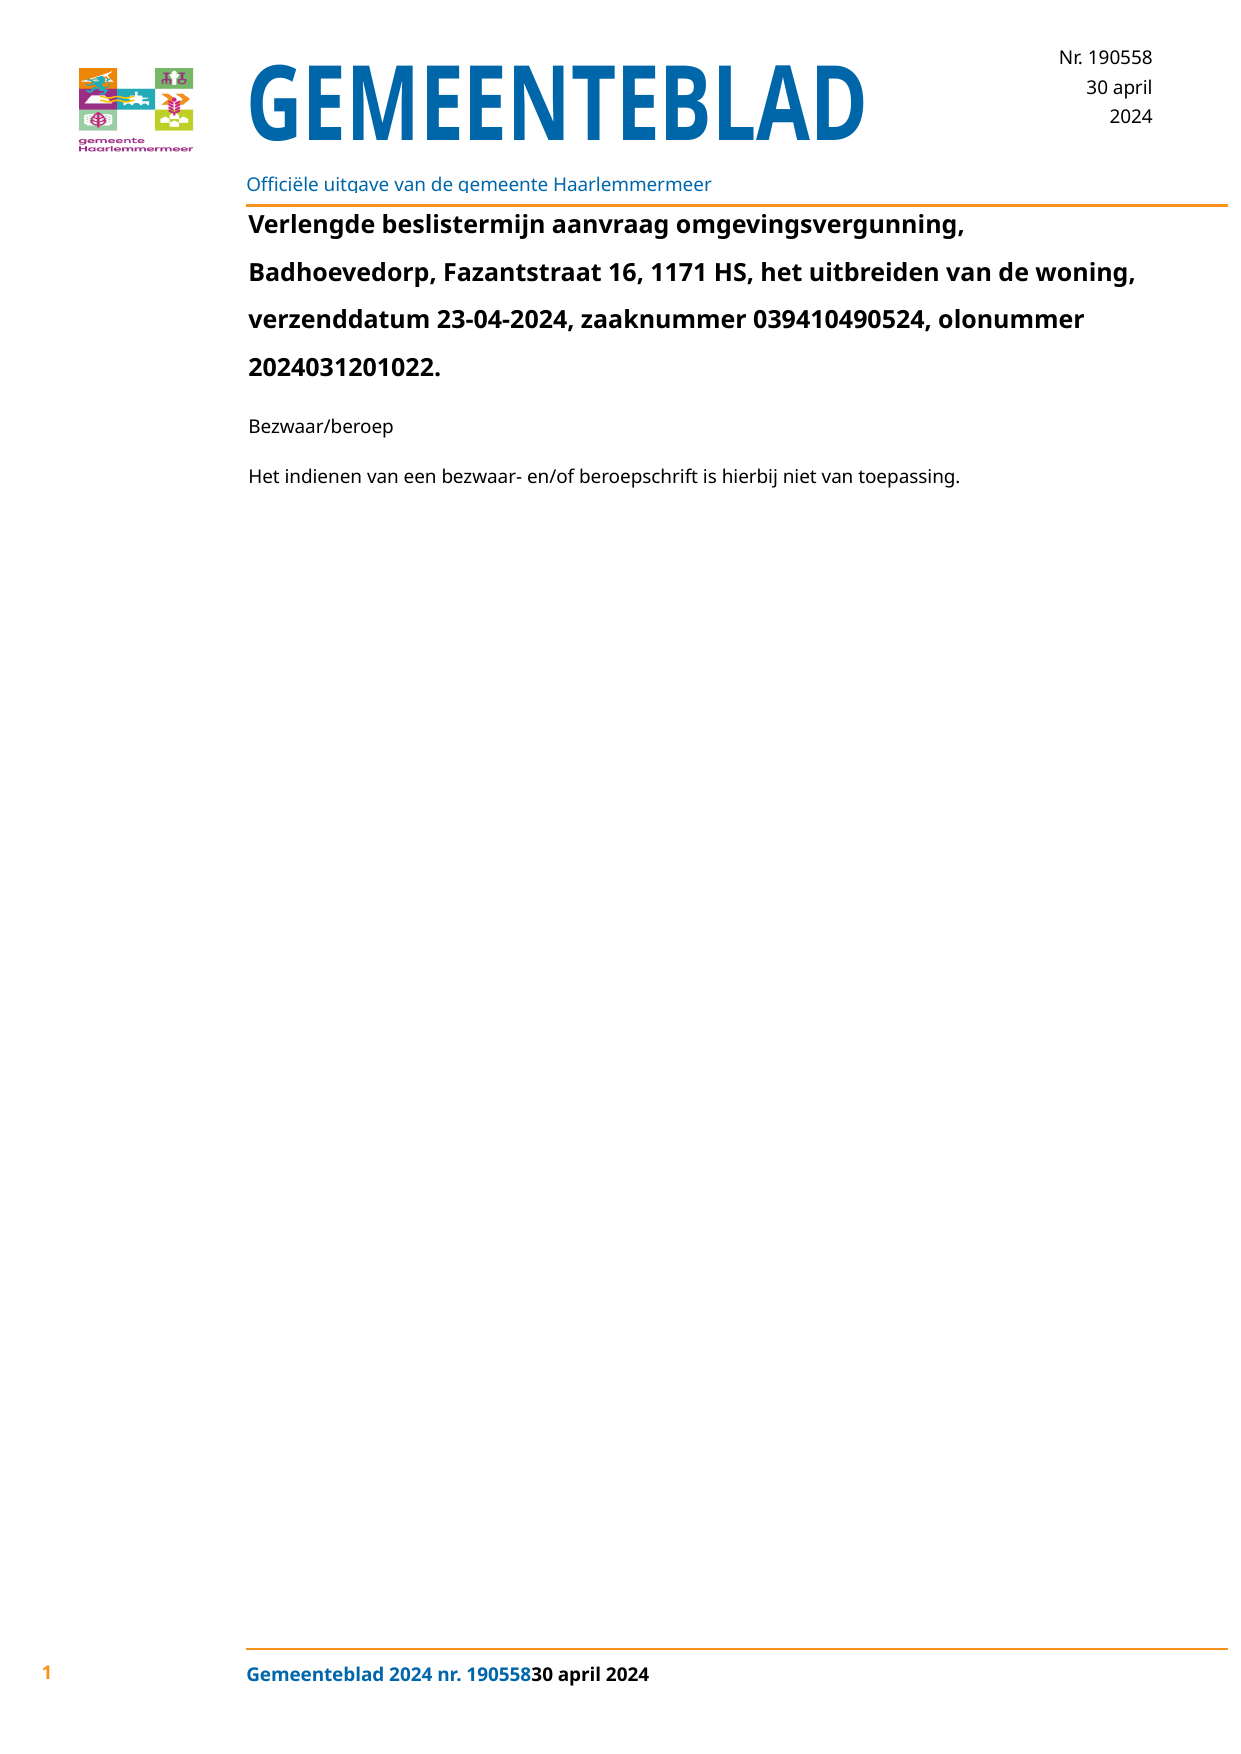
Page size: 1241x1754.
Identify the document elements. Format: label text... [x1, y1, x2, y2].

text Bezwaar/beroep [248, 413, 1152, 439]
text Verlengde beslistermijn aanvraag omgevingsvergunning, Badhoevedorp, Fazantstraat 16, 1171 HS, het uitbreiden van de woning, verzenddatum 23-04-2024, zaaknummer 039410490524, olonummer 2024031201022. [248, 207, 1152, 384]
picture [41, 47, 231, 172]
text Het indienen van een bezwaar- en/of beroepschrift is hierbij niet van toepassing. [248, 463, 1152, 489]
